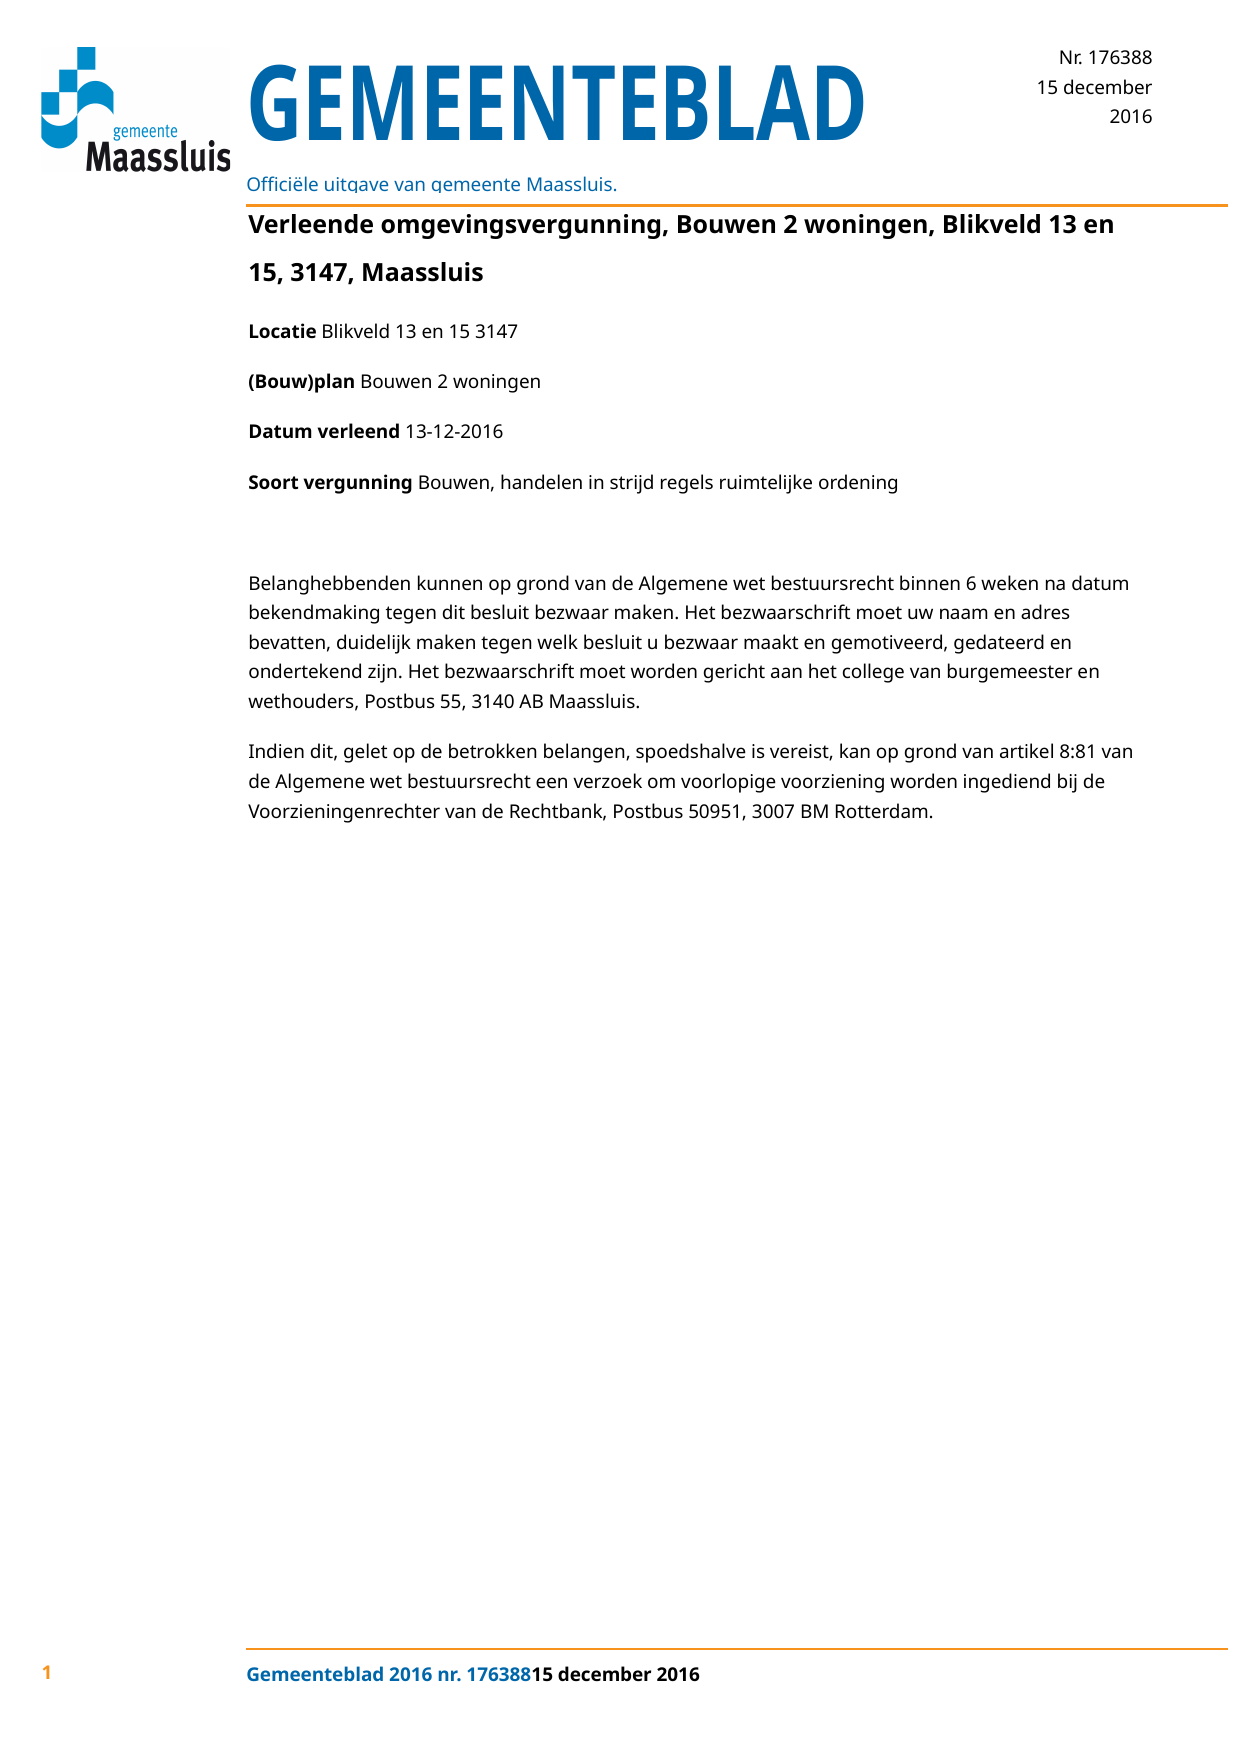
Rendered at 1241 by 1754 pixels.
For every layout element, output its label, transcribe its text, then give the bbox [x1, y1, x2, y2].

text Soort vergunning Bouwen, handelen in strijd regels ruimtelijke ordening [248, 469, 1152, 495]
picture [41, 47, 77, 92]
text Belanghebbenden kunnen op grond van de Algemene wet bestuursrecht binnen 6 weken na datum bekendmaking tegen dit besluit bezwaar maken. Het bezwaarschrift moet uw naam en adres bevatten, duidelijk maken tegen welk besluit u bezwaar maakt en gemotiveerd, gedateerd en ondertekend zijn. Het bezwaarschrift moet worden gericht aan het college van burgemeester en wethouders, Postbus 55, 3140 AB Maassluis. [248, 570, 1152, 714]
text Locatie Blikveld 13 en 15 3147 [248, 318, 1152, 344]
text Indien dit, gelet op de betrokken belangen, spoedshalve is vereist, kan op grond van artikel 8:81 van de Algemene wet bestuursrecht een verzoek om voorlopige voorziening worden ingediend bij de Voorzieningenrechter van de Rechtbank, Postbus 50951, 3007 BM Rotterdam. [248, 739, 1152, 824]
text Verleende omgevingsvergunning, Bouwen 2 woningen, Blikveld 13 en 15, 3147, Maassluis [248, 207, 1152, 288]
picture [41, 47, 231, 172]
text (Bouw)plan Bouwen 2 woningen [248, 368, 1152, 394]
text Datum verleend 13-12-2016 [248, 419, 1152, 444]
